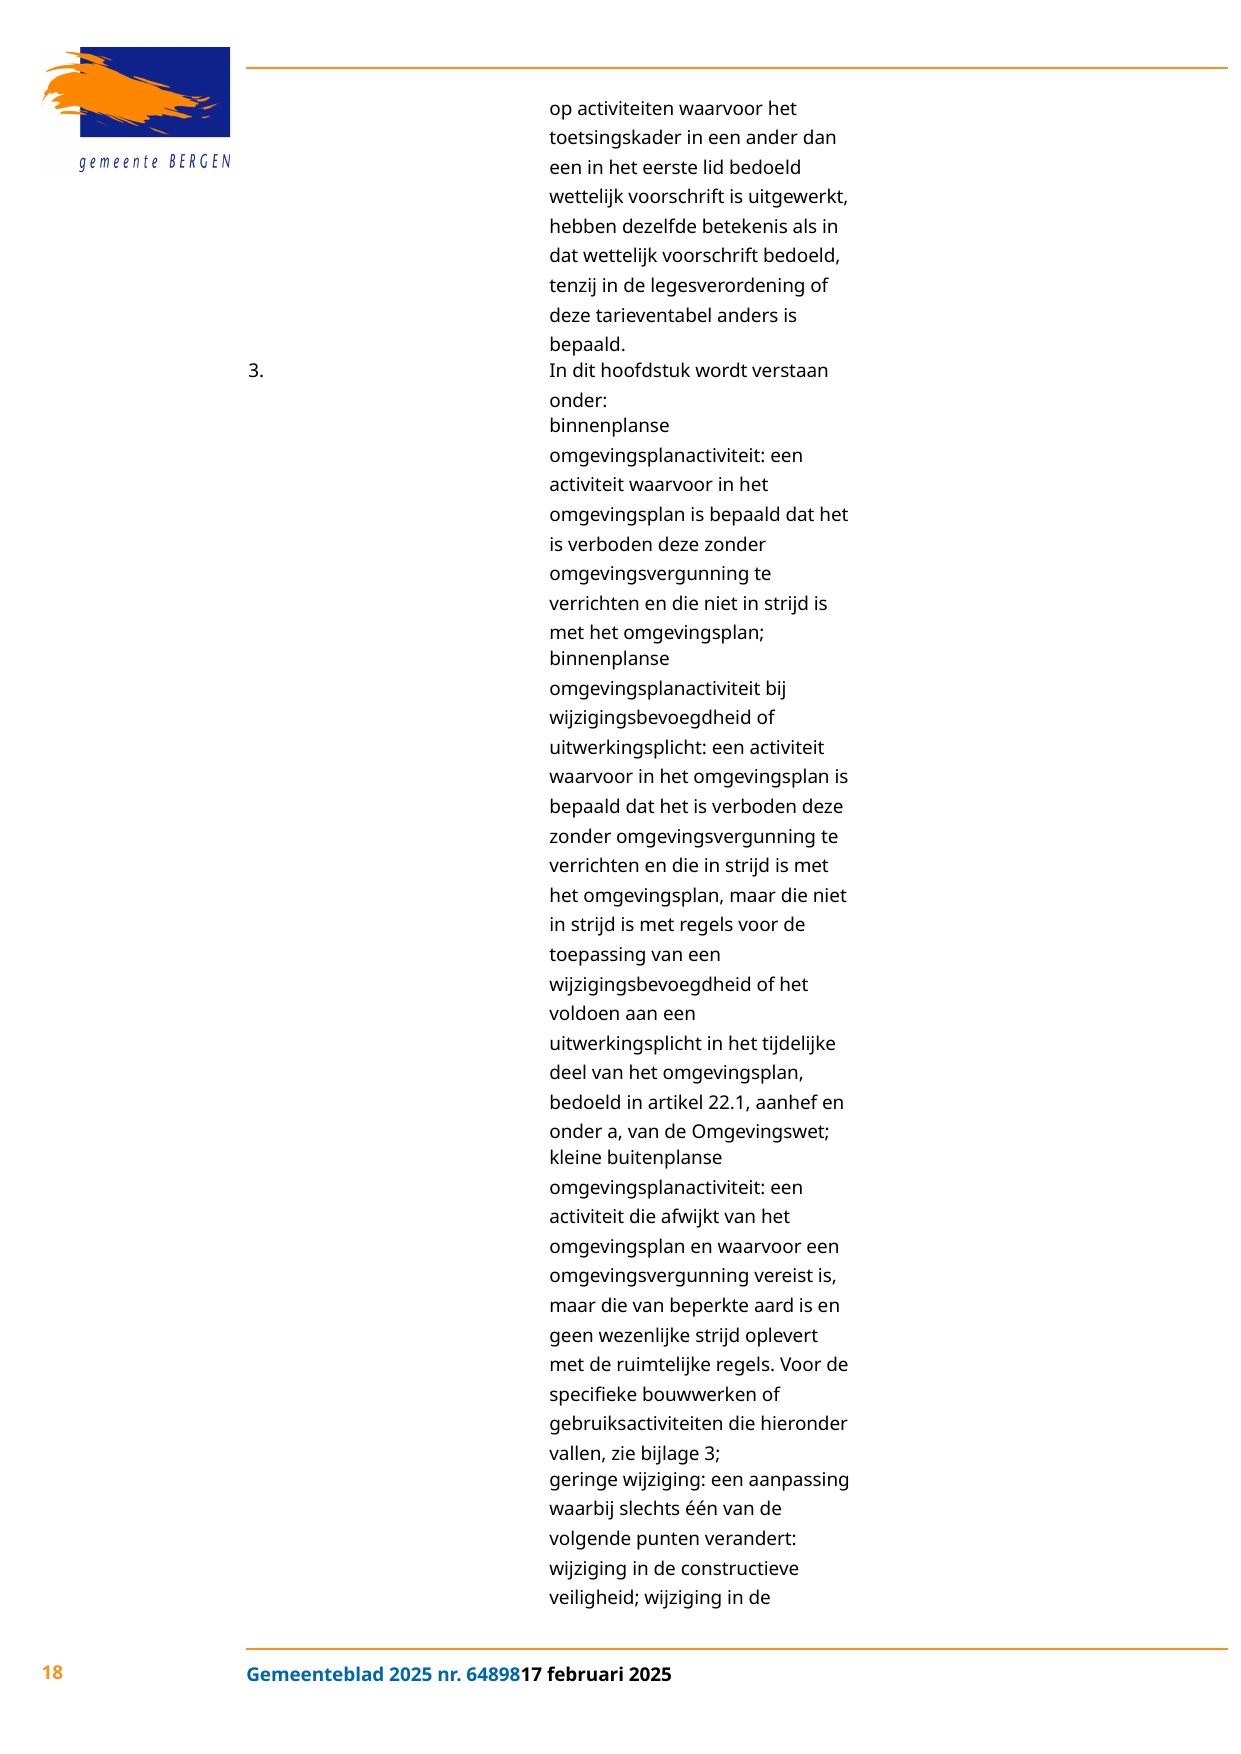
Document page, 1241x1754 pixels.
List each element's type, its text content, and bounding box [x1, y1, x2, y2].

table_cell [850, 645, 1152, 1144]
table_cell [248, 413, 549, 645]
table_cell [248, 1144, 549, 1466]
table_cell [850, 1466, 1152, 1610]
picture [41, 47, 231, 172]
table_cell [248, 645, 549, 1144]
table_cell [248, 95, 549, 357]
table_cell In dit hoofdstuk wordt verstaan onder: [549, 357, 850, 412]
table_cell binnenplanse omgevingsplanactiviteit: een activiteit waarvoor in het omgevingsplan is bepaald dat het is verboden deze zonder omgevingsvergunning te verrichten en die niet in strijd is met het omgevingsplan; [549, 413, 850, 645]
table_cell [850, 95, 1152, 357]
table_cell [248, 1466, 549, 1610]
table_cell geringe wijziging: een aanpassing waarbij slechts één van de volgende punten verandert: wijziging in de constructieve veiligheid; wijziging in de [549, 1466, 850, 1610]
table_cell 3. [248, 357, 549, 412]
table_cell op activiteiten waarvoor het toetsingskader in een ander dan een in het eerste lid bedoeld wettelijk voorschrift is uitgewerkt, hebben dezelfde betekenis als in dat wettelijk voorschrift bedoeld, tenzij in de legesverordening of deze tarieventabel anders is bepaald. [549, 95, 850, 357]
table_cell [850, 413, 1152, 645]
table_cell [850, 1144, 1152, 1466]
table_cell kleine buitenplanse omgevingsplanactiviteit: een activiteit die afwijkt van het omgevingsplan en waarvoor een omgevingsvergunning vereist is, maar die van beperkte aard is en geen wezenlijke strijd oplevert met de ruimtelijke regels. Voor de specifieke bouwwerken of gebruiksactiviteiten die hieronder vallen, zie bijlage 3; [549, 1144, 850, 1466]
table_cell [850, 357, 1152, 412]
table_cell binnenplanse omgevingsplanactiviteit bij wijzigingsbevoegdheid of uitwerkingsplicht: een activiteit waarvoor in het omgevingsplan is bepaald dat het is verboden deze zonder omgevingsvergunning te verrichten en die in strijd is met het omgevingsplan, maar die niet in strijd is met regels voor de toepassing van een wijzigingsbevoegdheid of het voldoen aan een uitwerkingsplicht in het tijdelijke deel van het omgevingsplan, bedoeld in artikel 22.1, aanhef en onder a, van de Omgevingswet; [549, 645, 850, 1144]
